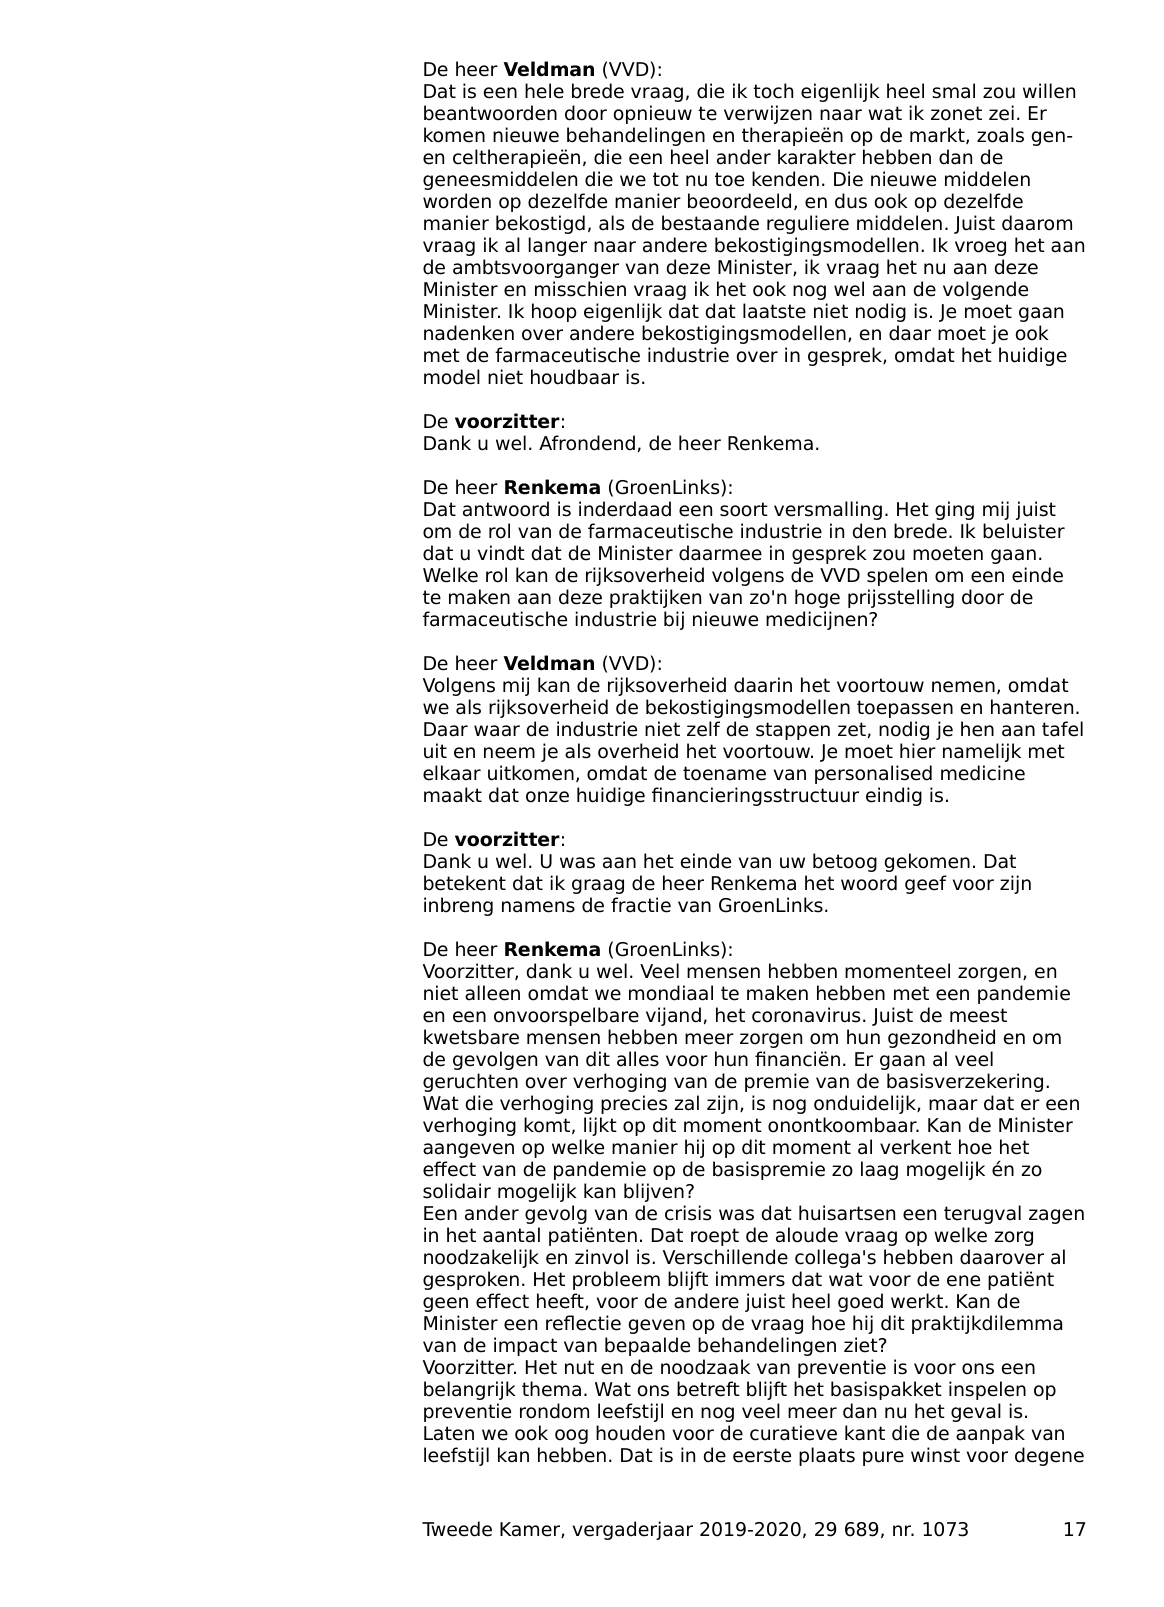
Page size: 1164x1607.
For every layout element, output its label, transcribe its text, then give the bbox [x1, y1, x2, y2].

text Voorzitter, dank u wel. Veel mensen hebben momenteel zorgen, en niet alleen omdat we mondiaal te maken hebben met een pandemie en een onvoorspelbare vijand, het coronavirus. Juist de meest kwetsbare mensen hebben meer zorgen om hun gezondheid en om de gevolgen van dit alles voor hun financiën. Er gaan al veel geruchten over verhoging van de premie van de basisverzekering. Wat die verhoging precies zal zijn, is nog onduidelijk, maar dat er een verhoging komt, lijkt op dit moment onontkoombaar. Kan de Minister aangeven op welke manier hij op dit moment al verkent hoe het effect van de pandemie op de basispremie zo laag mogelijk én zo solidair mogelijk kan blijven? [422, 961, 1087, 1203]
text De voorzitter: [422, 829, 1087, 851]
text De heer Renkema (GroenLinks): [422, 939, 1087, 961]
text Volgens mij kan de rijksoverheid daarin het voortouw nemen, omdat we als rijksoverheid de bekostigingsmodellen toepassen en hanteren. Daar waar de industrie niet zelf de stappen zet, nodig je hen aan tafel uit en neem je als overheid het voortouw. Je moet hier namelijk met elkaar uitkomen, omdat de toename van personalised medicine maakt dat onze huidige financieringsstructuur eindig is. [422, 675, 1087, 807]
text De voorzitter: [422, 411, 1087, 433]
text De heer Veldman (VVD): [422, 59, 1087, 81]
text De heer Veldman (VVD): [422, 653, 1087, 675]
text Dank u wel. U was aan het einde van uw betoog gekomen. Dat betekent dat ik graag de heer Renkema het woord geef voor zijn inbreng namens de fractie van GroenLinks. [422, 851, 1087, 917]
text Voorzitter. Het nut en de noodzaak van preventie is voor ons een belangrijk thema. Wat ons betreft blijft het basispakket inspelen op preventie rondom leefstijl en nog veel meer dan nu het geval is. Laten we ook oog houden voor de curatieve kant die de aanpak van leefstijl kan hebben. Dat is in de eerste plaats pure winst voor degene [422, 1357, 1087, 1467]
text Dat antwoord is inderdaad een soort versmalling. Het ging mij juist om de rol van de farmaceutische industrie in den brede. Ik beluister dat u vindt dat de Minister daarmee in gesprek zou moeten gaan. Welke rol kan de rijksoverheid volgens de VVD spelen om een einde te maken aan deze praktijken van zo'n hoge prijsstelling door de farmaceutische industrie bij nieuwe medicijnen? [422, 499, 1087, 631]
text Dank u wel. Afrondend, de heer Renkema. [422, 433, 1087, 455]
text Een ander gevolg van de crisis was dat huisartsen een terugval zagen in het aantal patiënten. Dat roept de aloude vraag op welke zorg noodzakelijk en zinvol is. Verschillende collega's hebben daarover al gesproken. Het probleem blijft immers dat wat voor de ene patiënt geen effect heeft, voor de andere juist heel goed werkt. Kan de Minister een reflectie geven op de vraag hoe hij dit praktijkdilemma van de impact van bepaalde behandelingen ziet? [422, 1203, 1087, 1357]
text Dat is een hele brede vraag, die ik toch eigenlijk heel smal zou willen beantwoorden door opnieuw te verwijzen naar wat ik zonet zei. Er komen nieuwe behandelingen en therapieën op de markt, zoals gen- en celtherapieën, die een heel ander karakter hebben dan de geneesmiddelen die we tot nu toe kenden. Die nieuwe middelen worden op dezelfde manier beoordeeld, en dus ook op dezelfde manier bekostigd, als de bestaande reguliere middelen. Juist daarom vraag ik al langer naar andere bekostigingsmodellen. Ik vroeg het aan de ambtsvoorganger van deze Minister, ik vraag het nu aan deze Minister en misschien vraag ik het ook nog wel aan de volgende Minister. Ik hoop eigenlijk dat dat laatste niet nodig is. Je moet gaan nadenken over andere bekostigingsmodellen, en daar moet je ook met de farmaceutische industrie over in gesprek, omdat het huidige model niet houdbaar is. [422, 81, 1087, 389]
text De heer Renkema (GroenLinks): [422, 477, 1087, 499]
